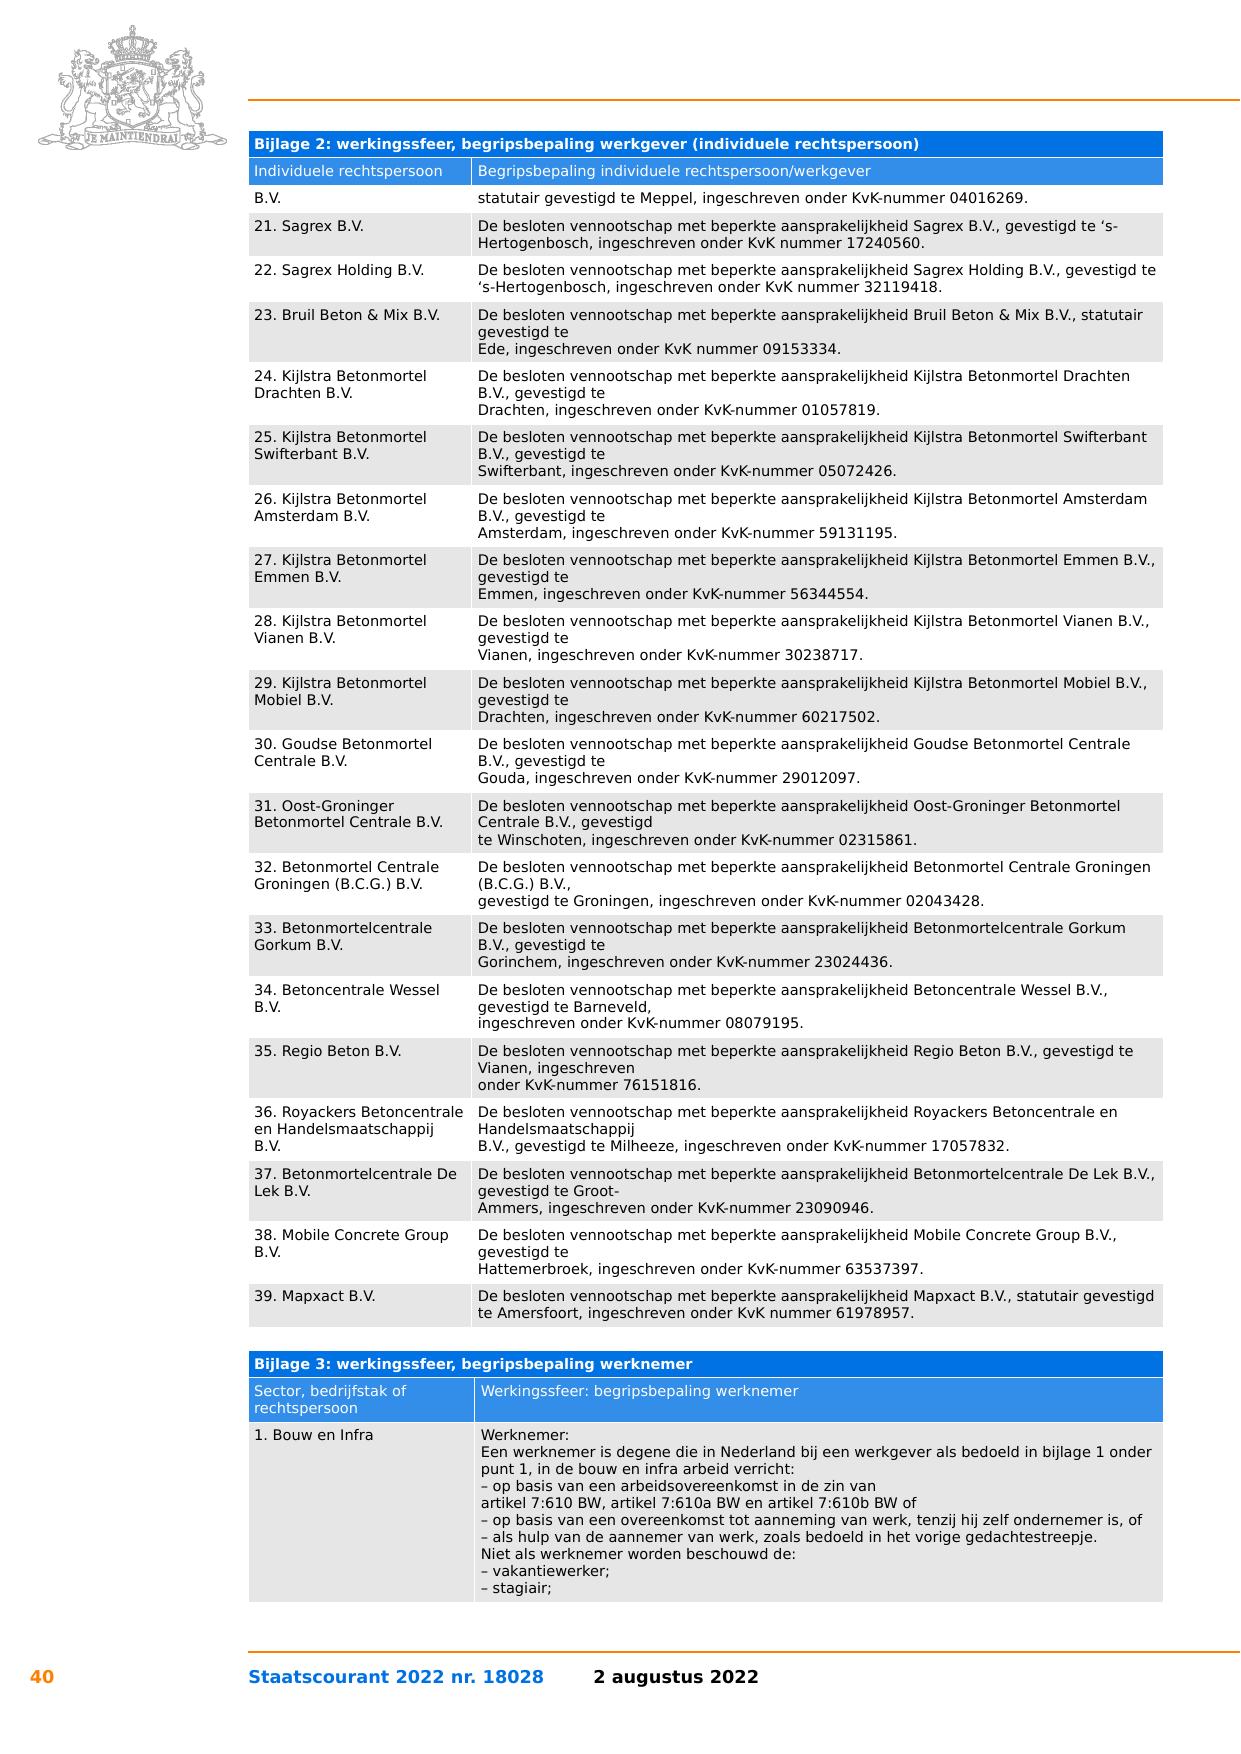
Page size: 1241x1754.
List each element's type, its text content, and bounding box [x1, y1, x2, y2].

table_cell 21. Sagrex B.V. [249, 213, 471, 256]
table_cell Begripsbepaling individuele rechtspersoon/werkgever [472, 158, 1163, 185]
table_cell 32. Betonmortel Centrale Groningen (B.C.G.) B.V. [249, 854, 471, 914]
table_cell Sector, bedrijfstak of rechtspersoon [249, 1378, 474, 1422]
table_cell 34. Betoncentrale Wessel B.V. [249, 977, 471, 1037]
table_cell Werkingssfeer: begripsbepaling werknemer [475, 1378, 1163, 1422]
picture [38, 25, 227, 150]
table_cell 22. Sagrex Holding B.V. [249, 258, 471, 301]
table_cell De besloten vennootschap met beperkte aansprakelijkheid Kijlstra Betonmortel Amsterdam B.V., gevestigd te Amsterdam, ingeschreven onder KvK-nummer 59131195. [472, 486, 1163, 546]
table_cell De besloten vennootschap met beperkte aansprakelijkheid Kijlstra Betonmortel Swifterbant B.V., gevestigd te Swifterbant, ingeschreven onder KvK-nummer 05072426. [472, 425, 1163, 485]
table_cell 30. Goudse Betonmortel Centrale B.V. [249, 731, 471, 792]
table_cell De besloten vennootschap met beperkte aansprakelijkheid Regio Beton B.V., gevestigd te Vianen, ingeschreven onder KvK-nummer 76151816. [472, 1038, 1163, 1098]
table_cell 28. Kijlstra Betonmortel Vianen B.V. [249, 609, 471, 669]
table_cell De besloten vennootschap met beperkte aansprakelijkheid Sagrex Holding B.V., gevestigd te ‘s-Hertogenbosch, ingeschreven onder KvK nummer 32119418. [472, 258, 1163, 301]
table_cell De besloten vennootschap met beperkte aansprakelijkheid Mobile Concrete Group B.V., gevestigd te Hattemerbroek, ingeschreven onder KvK-nummer 63537397. [472, 1222, 1163, 1282]
table_cell 31. Oost-Groninger Betonmortel Centrale B.V. [249, 793, 471, 853]
table_cell 29. Kijlstra Betonmortel Mobiel B.V. [249, 670, 471, 730]
table_cell Werknemer: Een werknemer is degene die in Nederland bij een werkgever als bedoeld in bijlage 1 onder punt 1, in de bouw en infra arbeid verricht: – op basis van een arbeidsovereenkomst in de zin van artikel 7:610 BW, artikel 7:610a BW en artikel 7:610b BW of – op basis van een overeenkomst tot aanneming van werk, tenzij hij zelf ondernemer is, of – als hulp van de aannemer van werk, zoals bedoeld in het vorige gedachtestreepje. Niet als werknemer worden beschouwd de: – vakantiewerker; – stagiair; [475, 1423, 1163, 1602]
table_cell 26. Kijlstra Betonmortel Amsterdam B.V. [249, 486, 471, 546]
table_cell 25. Kijlstra Betonmortel Swifterbant B.V. [249, 425, 471, 485]
table_cell De besloten vennootschap met beperkte aansprakelijkheid Betonmortelcentrale De Lek B.V., gevestigd te Groot- Ammers, ingeschreven onder KvK-nummer 23090946. [472, 1161, 1163, 1221]
table_cell 39. Mapxact B.V. [249, 1284, 471, 1327]
table_cell 33. Betonmortelcentrale Gorkum B.V. [249, 915, 471, 976]
table_cell 27. Kijlstra Betonmortel Emmen B.V. [249, 547, 471, 608]
table_cell De besloten vennootschap met beperkte aansprakelijkheid Oost-Groninger Betonmortel Centrale B.V., gevestigd te Winschoten, ingeschreven onder KvK-nummer 02315861. [472, 793, 1163, 853]
table_cell 1. Bouw en Infra [249, 1423, 474, 1602]
table_cell 37. Betonmortelcentrale De Lek B.V. [249, 1161, 471, 1221]
table_cell 35. Regio Beton B.V. [249, 1038, 471, 1098]
table_cell De besloten vennootschap met beperkte aansprakelijkheid Royackers Betoncentrale en Handelsmaatschappij B.V., gevestigd te Milheeze, ingeschreven onder KvK-nummer 17057832. [472, 1100, 1163, 1160]
table_cell De besloten vennootschap met beperkte aansprakelijkheid Mapxact B.V., statutair gevestigd te Amersfoort, ingeschreven onder KvK nummer 61978957. [472, 1284, 1163, 1327]
table_cell De besloten vennootschap met beperkte aansprakelijkheid Goudse Betonmortel Centrale B.V., gevestigd te Gouda, ingeschreven onder KvK-nummer 29012097. [472, 731, 1163, 792]
table_cell 24. Kijlstra Betonmortel Drachten B.V. [249, 363, 471, 423]
table_cell De besloten vennootschap met beperkte aansprakelijkheid Kijlstra Betonmortel Mobiel B.V., gevestigd te Drachten, ingeschreven onder KvK-nummer 60217502. [472, 670, 1163, 730]
table_cell Individuele rechtspersoon [249, 158, 471, 185]
table_cell De besloten vennootschap met beperkte aansprakelijkheid Betoncentrale Wessel B.V., gevestigd te Barneveld, ingeschreven onder KvK-nummer 08079195. [472, 977, 1163, 1037]
table_cell 23. Bruil Beton & Mix B.V. [249, 302, 471, 362]
table_cell B.V. [249, 186, 471, 212]
table_cell De besloten vennootschap met beperkte aansprakelijkheid Bruil Beton & Mix B.V., statutair gevestigd te Ede, ingeschreven onder KvK nummer 09153334. [472, 302, 1163, 362]
table_cell De besloten vennootschap met beperkte aansprakelijkheid Kijlstra Betonmortel Drachten B.V., gevestigd te Drachten, ingeschreven onder KvK-nummer 01057819. [472, 363, 1163, 423]
table_header Bijlage 2: werkingssfeer, begripsbepaling werkgever (individuele rechtspersoon) [249, 131, 1163, 157]
table_cell De besloten vennootschap met beperkte aansprakelijkheid Kijlstra Betonmortel Emmen B.V., gevestigd te Emmen, ingeschreven onder KvK-nummer 56344554. [472, 547, 1163, 608]
table_cell 38. Mobile Concrete Group B.V. [249, 1222, 471, 1282]
table_header Bijlage 3: werkingssfeer, begripsbepaling werknemer [249, 1351, 1163, 1377]
table_cell De besloten vennootschap met beperkte aansprakelijkheid Kijlstra Betonmortel Vianen B.V., gevestigd te Vianen, ingeschreven onder KvK-nummer 30238717. [472, 609, 1163, 669]
table_cell De besloten vennootschap met beperkte aansprakelijkheid Betonmortelcentrale Gorkum B.V., gevestigd te Gorinchem, ingeschreven onder KvK-nummer 23024436. [472, 915, 1163, 976]
table_cell statutair gevestigd te Meppel, ingeschreven onder KvK-nummer 04016269. [472, 186, 1163, 212]
table_cell De besloten vennootschap met beperkte aansprakelijkheid Sagrex B.V., gevestigd te ‘s-Hertogenbosch, ingeschreven onder KvK nummer 17240560. [472, 213, 1163, 256]
table_cell 36. Royackers Betoncentrale en Handelsmaatschappij B.V. [249, 1100, 471, 1160]
table_cell De besloten vennootschap met beperkte aansprakelijkheid Betonmortel Centrale Groningen (B.C.G.) B.V., gevestigd te Groningen, ingeschreven onder KvK-nummer 02043428. [472, 854, 1163, 914]
